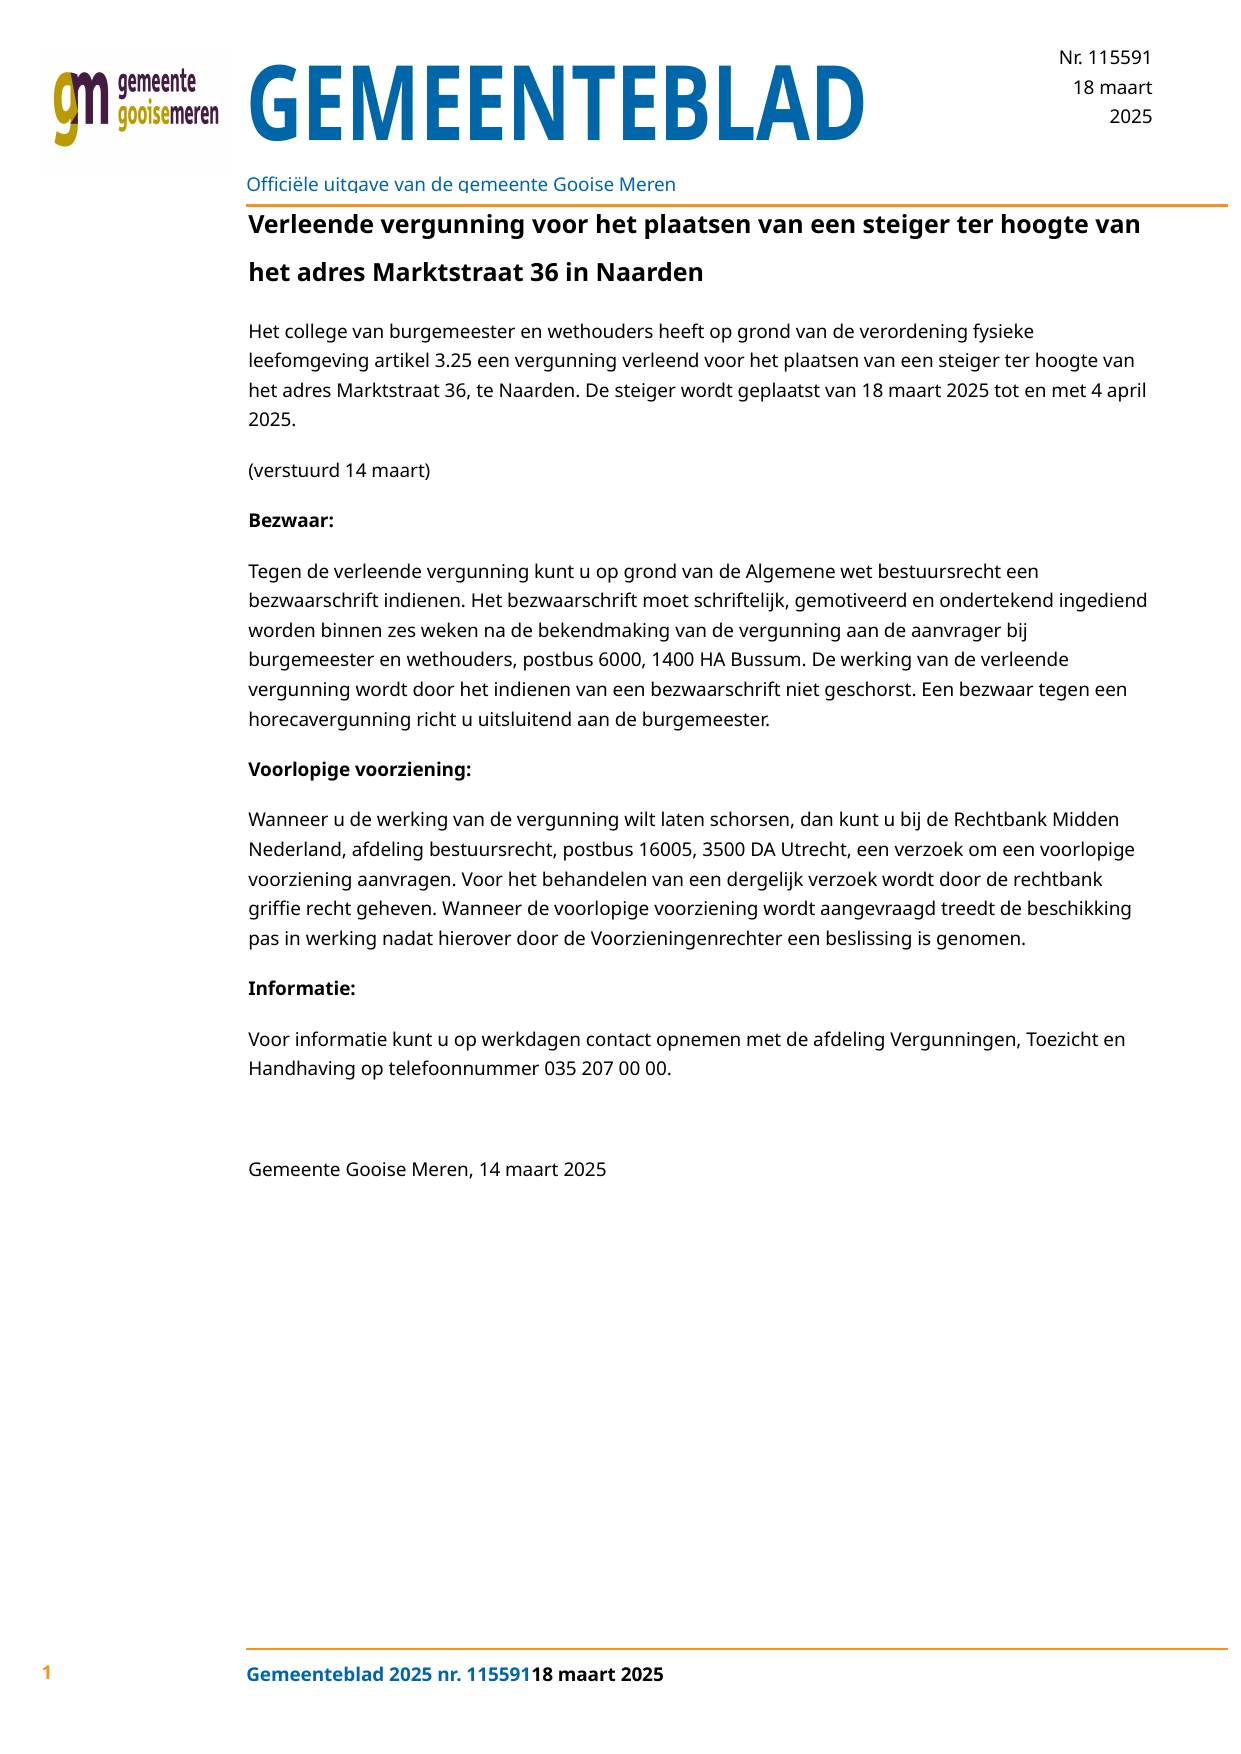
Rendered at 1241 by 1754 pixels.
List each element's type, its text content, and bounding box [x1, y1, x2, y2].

text Het college van burgemeester en wethouders heeft op grond van de verordening fysieke leefomgeving artikel 3.25 een vergunning verleend voor het plaatsen van een steiger ter hoogte van het adres Marktstraat 36, te Naarden. De steiger wordt geplaatst van 18 maart 2025 tot en met 4 april 2025. [248, 318, 1152, 432]
picture [41, 47, 231, 172]
text (verstuurd 14 maart) [248, 457, 1152, 483]
text Voorlopige voorziening: [248, 756, 1152, 782]
text Bezwaar: [248, 507, 1152, 533]
text Tegen de verleende vergunning kunt u op grond van de Algemene wet bestuursrecht een bezwaarschrift indienen. Het bezwaarschrift moet schriftelijk, gemotiveerd en ondertekend ingediend worden binnen zes weken na de bekendmaking van de vergunning aan de aanvrager bij burgemeester en wethouders, postbus 6000, 1400 HA Bussum. De werking van de verleende vergunning wordt door het indienen van een bezwaarschrift niet geschorst. Een bezwaar tegen een horecavergunning richt u uitsluitend aan de burgemeester. [248, 558, 1152, 732]
text Verleende vergunning voor het plaatsen van een steiger ter hoogte van het adres Marktstraat 36 in Naarden [248, 207, 1152, 288]
text Gemeente Gooise Meren, 14 maart 2025 [248, 1156, 1152, 1182]
text Wanneer u de werking van de vergunning wilt laten schorsen, dan kunt u bij de Rechtbank Midden Nederland, afdeling bestuursrecht, postbus 16005, 3500 DA Utrecht, een verzoek om een voorlopige voorziening aanvragen. Voor het behandelen van een dergelijk verzoek wordt door de rechtbank griffie recht geheven. Wanneer de voorlopige voorziening wordt aangevraagd treedt de beschikking pas in werking nadat hierover door de Voorzieningenrechter een beslissing is genomen. [248, 807, 1152, 951]
text Voor informatie kunt u op werkdagen contact opnemen met de afdeling Vergunningen, Toezicht en Handhaving op telefoonnummer 035 207 00 00. [248, 1026, 1152, 1081]
text Informatie: [248, 975, 1152, 1001]
